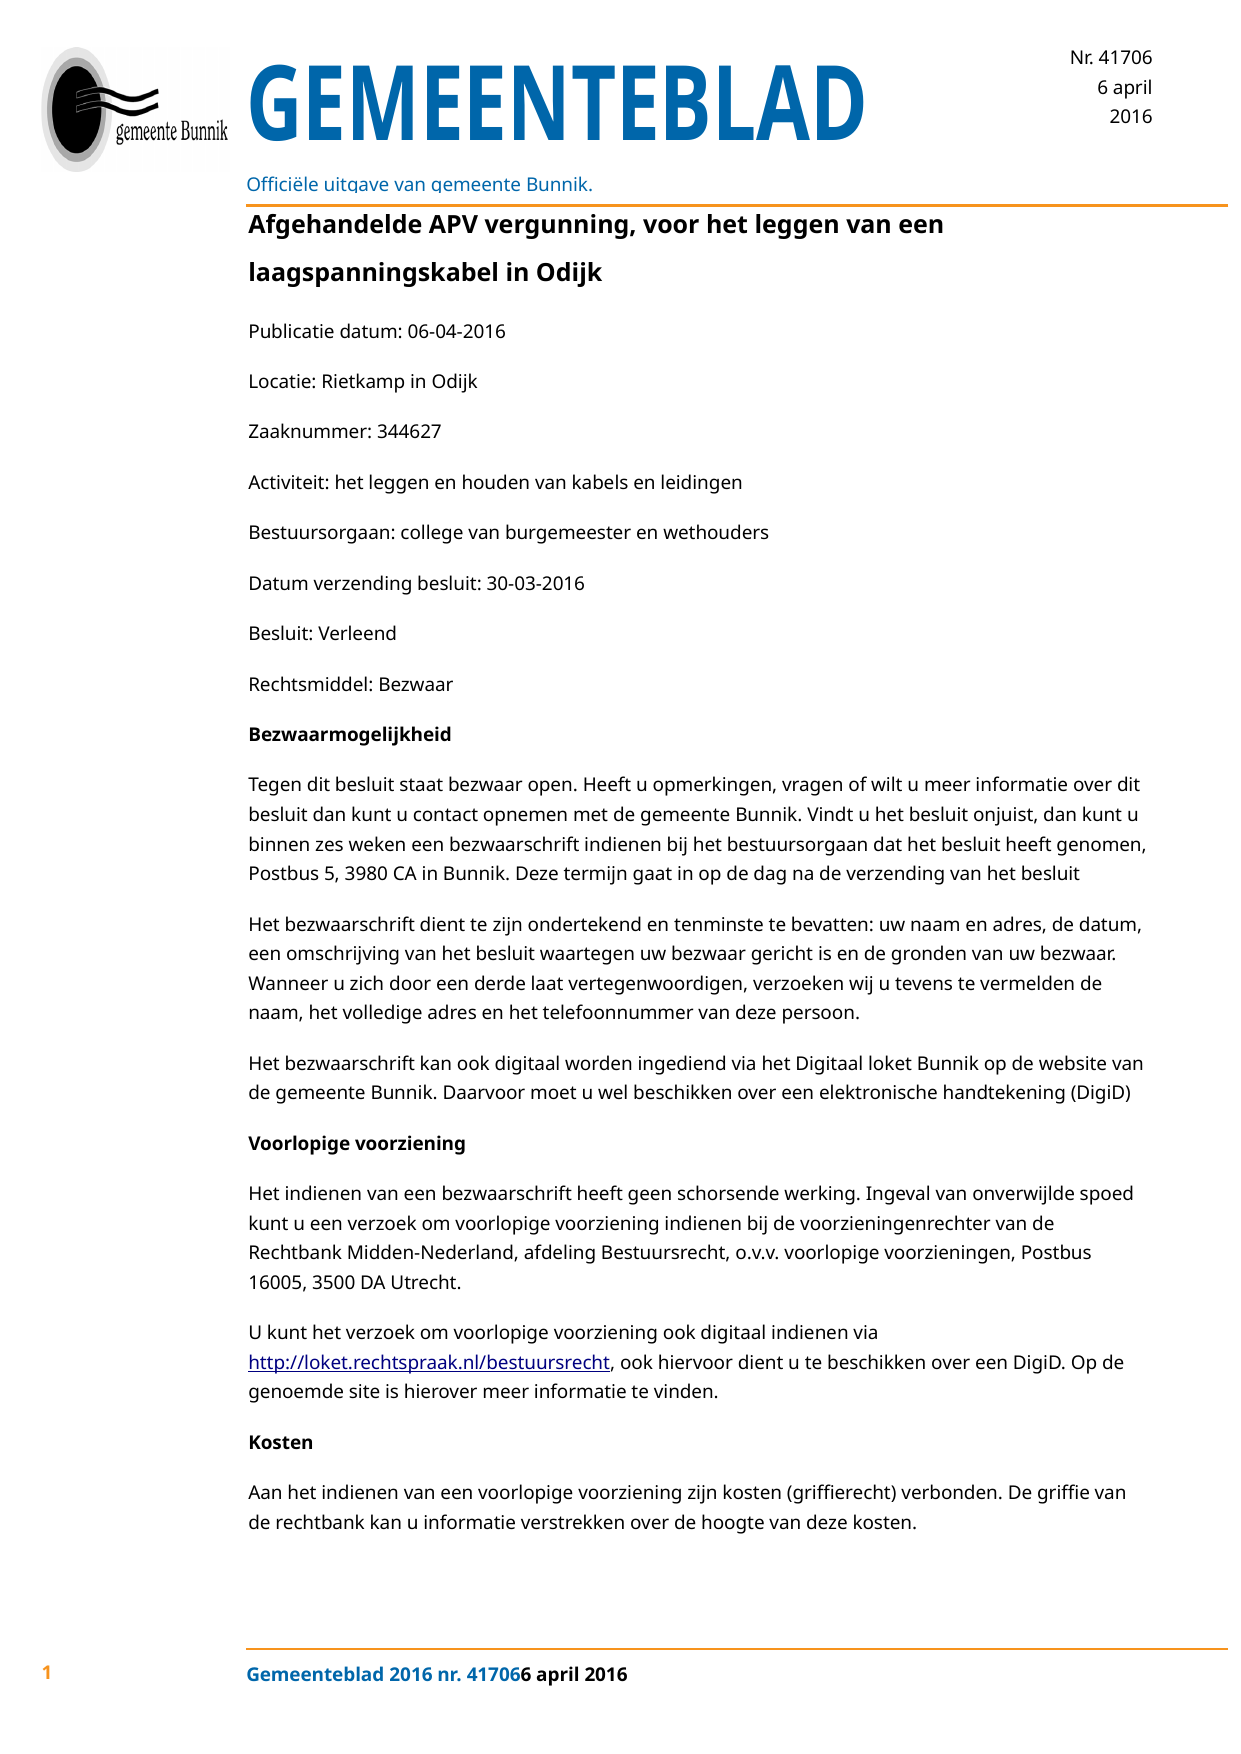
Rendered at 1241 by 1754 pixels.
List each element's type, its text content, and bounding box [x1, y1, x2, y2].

text U kunt het verzoek om voorlopige voorziening ook digitaal indienen via http://loket.rechtspraak.nl/bestuursrecht, ook hiervoor dient u te beschikken over een DigiD. Op de genoemde site is hierover meer informatie te vinden. [248, 1319, 1152, 1404]
text Bezwaarmogelijkheid [248, 721, 1152, 747]
text Het bezwaarschrift dient te zijn ondertekend en tenminste te bevatten: uw naam en adres, de datum, een omschrijving van het besluit waartegen uw bezwaar gericht is en de gronden van uw bezwaar. Wanneer u zich door een derde laat vertegenwoordigen, verzoeken wij u tevens te vermelden de naam, het volledige adres en het telefoonnummer van deze persoon. [248, 911, 1152, 1025]
text Het indienen van een bezwaarschrift heeft geen schorsende werking. Ingeval van onverwijlde spoed kunt u een verzoek om voorlopige voorziening indienen bij de voorzieningenrechter van de Rechtbank Midden-Nederland, afdeling Bestuursrecht, o.v.v. voorlopige voorzieningen, Postbus 16005, 3500 DA Utrecht. [248, 1180, 1152, 1295]
text Bestuursorgaan: college van burgemeester en wethouders [248, 519, 1152, 545]
picture [41, 47, 231, 172]
text Activiteit: het leggen en houden van kabels en leidingen [248, 469, 1152, 495]
text Tegen dit besluit staat bezwaar open. Heeft u opmerkingen, vragen of wilt u meer informatie over dit besluit dan kunt u contact opnemen met de gemeente Bunnik. Vindt u het besluit onjuist, dan kunt u binnen zes weken een bezwaarschrift indienen bij het bestuursorgaan dat het besluit heeft genomen, Postbus 5, 3980 CA in Bunnik. Deze termijn gaat in op de dag na de verzending van het besluit [248, 772, 1152, 886]
text Aan het indienen van een voorlopige voorziening zijn kosten (griffierecht) verbonden. De griffie van de rechtbank kan u informatie verstrekken over de hoogte van deze kosten. [248, 1479, 1152, 1535]
text Afgehandelde APV vergunning, voor het leggen van een laagspanningskabel in Odijk [248, 207, 1152, 288]
text Publicatie datum: 06-04-2016 [248, 318, 1152, 344]
text Rechtsmiddel: Bezwaar [248, 671, 1152, 697]
text Voorlopige voorziening [248, 1130, 1152, 1156]
text Kosten [248, 1429, 1152, 1455]
text Het bezwaarschrift kan ook digitaal worden ingediend via het Digitaal loket Bunnik op de website van de gemeente Bunnik. Daarvoor moet u wel beschikken over een elektronische handtekening (DigiD) [248, 1050, 1152, 1105]
text Zaaknummer: 344627 [248, 419, 1152, 444]
text Datum verzending besluit: 30-03-2016 [248, 570, 1152, 596]
text Locatie: Rietkamp in Odijk [248, 368, 1152, 394]
text Besluit: Verleend [248, 620, 1152, 646]
